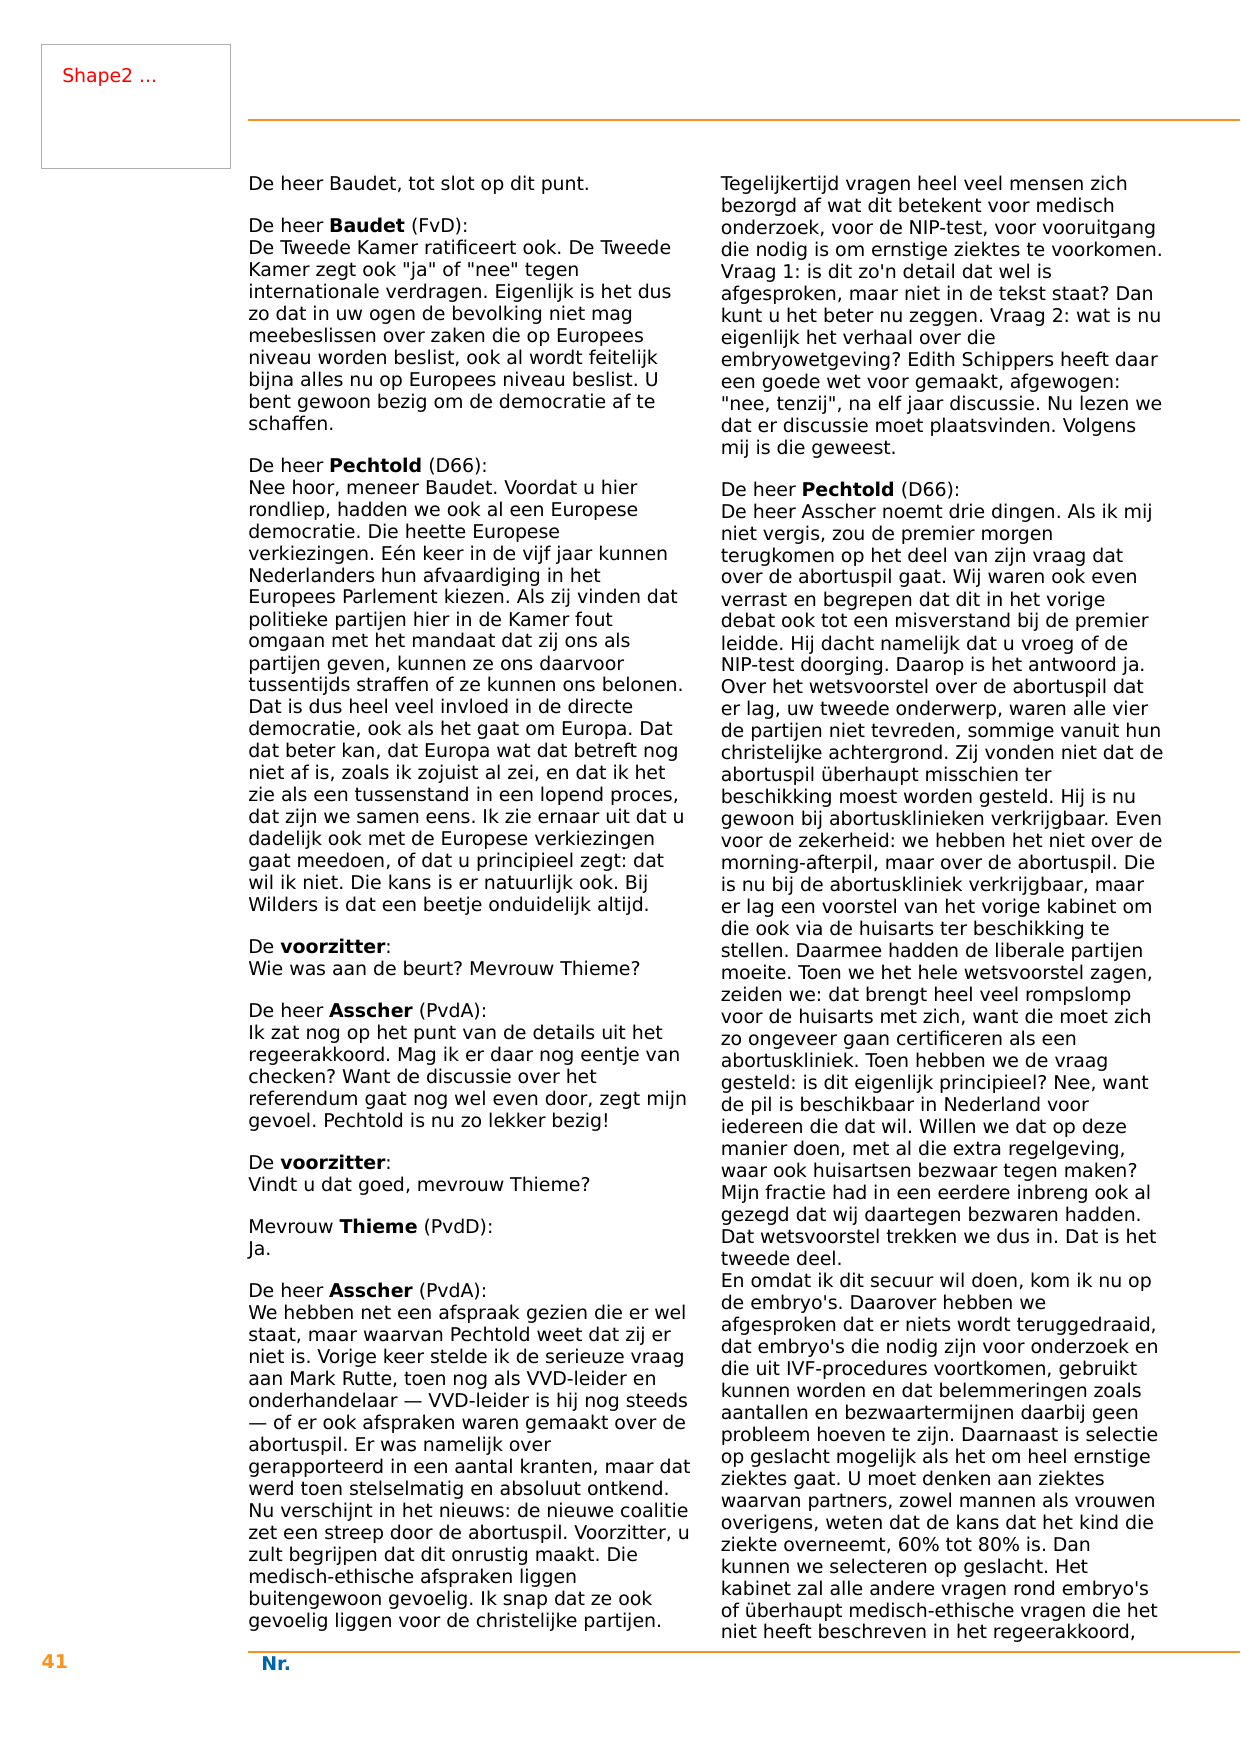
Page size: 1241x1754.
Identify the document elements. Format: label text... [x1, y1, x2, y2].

text Over het wetsvoorstel over de abortuspil dat er lag, uw tweede onderwerp, waren alle vier de partijen niet tevreden, sommige vanuit hun christelijke achtergrond. Zij vonden niet dat de abortuspil überhaupt misschien ter beschikking moest worden gesteld. Hij is nu gewoon bij abortusklinieken verkrijgbaar. Even voor de zekerheid: we hebben het niet over de morning-afterpil, maar over de abortuspil. Die is nu bij de abortuskliniek verkrijgbaar, maar er lag een voorstel van het vorige kabinet om die ook via de huisarts ter beschikking te stellen. Daarmee hadden de liberale partijen moeite. Toen we het hele wetsvoorstel zagen, zeiden we: dat brengt heel veel rompslomp voor de huisarts met zich, want die moet zich zo ongeveer gaan certificeren als een abortuskliniek. Toen hebben we de vraag gesteld: is dit eigenlijk principieel? Nee, want de pil is beschikbaar in Nederland voor iedereen die dat wil. Willen we dat op deze manier doen, met al die extra regelgeving, waar ook huisartsen bezwaar tegen maken? Mijn fractie had in een eerdere inbreng ook al gezegd dat wij daartegen bezwaren hadden. Dat wetsvoorstel trekken we dus in. Dat is het tweede deel. [721, 676, 1163, 1270]
text De voorzitter: [248, 936, 691, 958]
text De Tweede Kamer ratificeert ook. De Tweede Kamer zegt ook "ja" of "nee" tegen internationale verdragen. Eigenlijk is het dus zo dat in uw ogen de bevolking niet mag meebeslissen over zaken die op Europees niveau worden beslist, ook al wordt feitelijk bijna alles nu op Europees niveau beslist. U bent gewoon bezig om de democratie af te schaffen. [248, 237, 691, 434]
text De heer Baudet, tot slot op dit punt. [248, 173, 691, 195]
text Vindt u dat goed, mevrouw Thieme? [248, 1174, 691, 1196]
text De heer Asscher noemt drie dingen. Als ik mij niet vergis, zou de premier morgen terugkomen op het deel van zijn vraag dat over de abortuspil gaat. Wij waren ook even verrast en begrepen dat dit in het vorige debat ook tot een misverstand bij de premier leidde. Hij dacht namelijk dat u vroeg of de NIP-test doorging. Daarop is het antwoord ja. [721, 501, 1163, 676]
text De heer Baudet (FvD): [248, 215, 691, 237]
text Wie was aan de beurt? Mevrouw Thieme? [248, 958, 691, 980]
text De voorzitter: [248, 1152, 691, 1174]
text Tegelijkertijd vragen heel veel mensen zich bezorgd af wat dit betekent voor medisch onderzoek, voor de NIP-test, voor vooruitgang die nodig is om ernstige ziektes te voorkomen. Vraag 1: is dit zo'n detail dat wel is afgesproken, maar niet in de tekst staat? Dan kunt u het beter nu zeggen. Vraag 2: wat is nu eigenlijk het verhaal over die embryowetgeving? Edith Schippers heeft daar een goede wet voor gemaakt, afgewogen: "nee, tenzij", na elf jaar discussie. Nu lezen we dat er discussie moet plaatsvinden. Volgens mij is die geweest. [721, 173, 1163, 458]
text Nee hoor, meneer Baudet. Voordat u hier rondliep, hadden we ook al een Europese democratie. Die heette Europese verkiezingen. Eén keer in de vijf jaar kunnen Nederlanders hun afvaardiging in het Europees Parlement kiezen. Als zij vinden dat politieke partijen hier in de Kamer fout omgaan met het mandaat dat zij ons als partijen geven, kunnen ze ons daarvoor tussentijds straffen of ze kunnen ons belonen. Dat is dus heel veel invloed in de directe democratie, ook als het gaat om Europa. Dat dat beter kan, dat Europa wat dat betreft nog niet af is, zoals ik zojuist al zei, en dat ik het zie als een tussenstand in een lopend proces, dat zijn we samen eens. Ik zie ernaar uit dat u dadelijk ook met de Europese verkiezingen gaat meedoen, of dat u principieel zegt: dat wil ik niet. Die kans is er natuurlijk ook. Bij Wilders is dat een beetje onduidelijk altijd. [248, 477, 691, 916]
text We hebben net een afspraak gezien die er wel staat, maar waarvan Pechtold weet dat zij er niet is. Vorige keer stelde ik de serieuze vraag aan Mark Rutte, toen nog als VVD-leider en onderhandelaar — VVD-leider is hij nog steeds — of er ook afspraken waren gemaakt over de abortuspil. Er was namelijk over gerapporteerd in een aantal kranten, maar dat werd toen stelselmatig en absoluut ontkend. Nu verschijnt in het nieuws: de nieuwe coalitie zet een streep door de abortuspil. Voorzitter, u zult begrijpen dat dit onrustig maakt. Die medisch-ethische afspraken liggen buitengewoon gevoelig. Ik snap dat ze ook gevoelig liggen voor de christelijke partijen. [248, 1302, 691, 1632]
text De heer Asscher (PvdA): [248, 1000, 691, 1022]
text Ik zat nog op het punt van de details uit het regeerakkoord. Mag ik er daar nog eentje van checken? Want de discussie over het referendum gaat nog wel even door, zegt mijn gevoel. Pechtold is nu zo lekker bezig! [248, 1022, 691, 1132]
text En omdat ik dit secuur wil doen, kom ik nu op de embryo's. Daarover hebben we afgesproken dat er niets wordt teruggedraaid, dat embryo's die nodig zijn voor onderzoek en die uit IVF-procedures voortkomen, gebruikt kunnen worden en dat belemmeringen zoals aantallen en bezwaartermijnen daarbij geen probleem hoeven te zijn. Daarnaast is selectie op geslacht mogelijk als het om heel ernstige ziektes gaat. U moet denken aan ziektes waarvan partners, zowel mannen als vrouwen overigens, weten dat de kans dat het kind die ziekte overneemt, 60% tot 80% is. Dan kunnen we selecteren op geslacht. Het kabinet zal alle andere vragen rond embryo's of überhaupt medisch-ethische vragen die het niet heeft beschreven in het regeerakkoord, [721, 1270, 1163, 1643]
text Mevrouw Thieme (PvdD): [248, 1216, 691, 1238]
text De heer Pechtold (D66): [248, 454, 691, 477]
text De heer Pechtold (D66): [721, 478, 1163, 501]
text Ja. [248, 1238, 691, 1260]
text De heer Asscher (PvdA): [248, 1280, 691, 1302]
